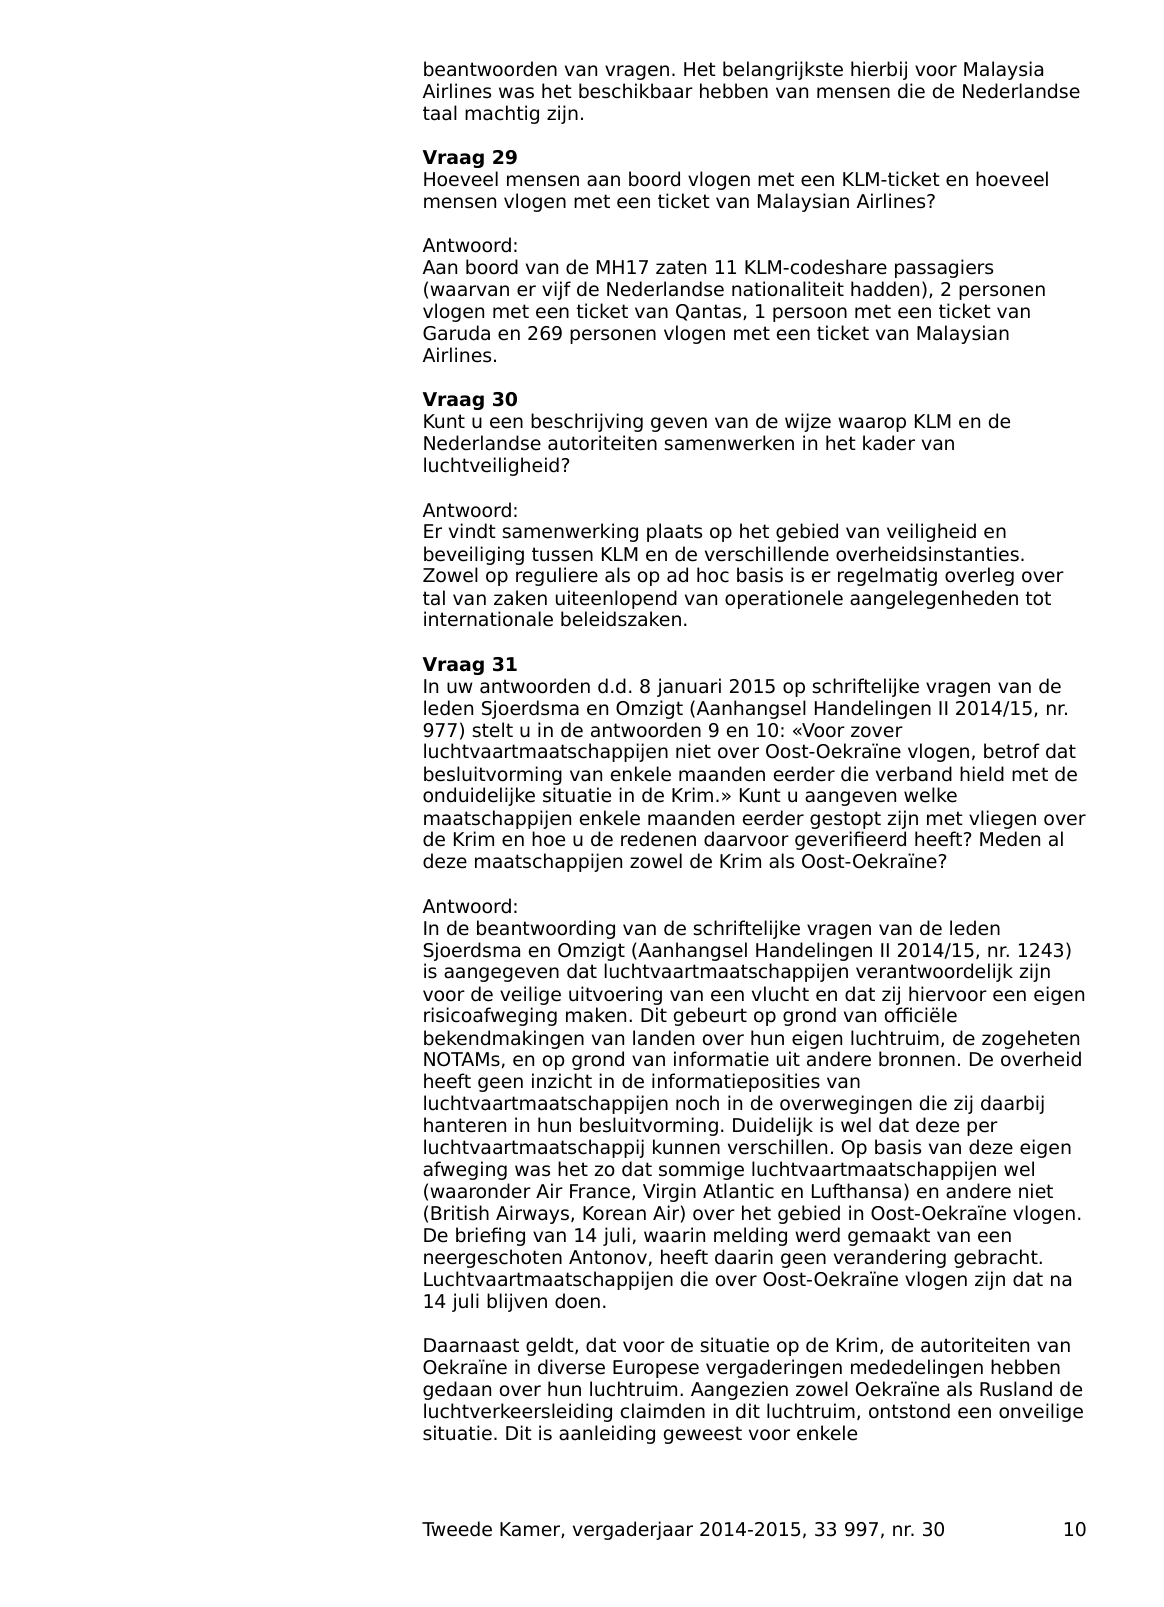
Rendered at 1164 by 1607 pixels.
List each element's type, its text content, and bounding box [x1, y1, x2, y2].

text Aan boord van de MH17 zaten 11 KLM-codeshare passagiers (waarvan er vijf de Nederlandse nationaliteit hadden), 2 personen vlogen met een ticket van Qantas, 1 persoon met een ticket van Garuda en 269 personen vlogen met een ticket van Malaysian Airlines. [422, 257, 1087, 367]
text Vraag 30 [422, 389, 1087, 411]
text In de beantwoording van de schriftelijke vragen van de leden Sjoerdsma en Omzigt (Aanhangsel Handelingen II 2014/15, nr. 1243) is aangegeven dat luchtvaartmaatschappijen verantwoordelijk zijn voor de veilige uitvoering van een vlucht en dat zij hiervoor een eigen risicoafweging maken. Dit gebeurt op grond van officiële bekendmakingen van landen over hun eigen luchtruim, de zogeheten NOTAMs, en op grond van informatie uit andere bronnen. De overheid heeft geen inzicht in de informatieposities van luchtvaartmaatschappijen noch in de overwegingen die zij daarbij hanteren in hun besluitvorming. Duidelijk is wel dat deze per luchtvaartmaatschappij kunnen verschillen. Op basis van deze eigen afweging was het zo dat sommige luchtvaartmaatschappijen wel (waaronder Air France, Virgin Atlantic en Lufthansa) en andere niet (British Airways, Korean Air) over het gebied in Oost-Oekraïne vlogen. De briefing van 14 juli, waarin melding werd gemaakt van een neergeschoten Antonov, heeft daarin geen verandering gebracht. Luchtvaartmaatschappijen die over Oost-Oekraïne vlogen zijn dat na 14 juli blijven doen. [422, 917, 1087, 1313]
text Vraag 29 [422, 147, 1087, 169]
text Antwoord: [422, 235, 1087, 257]
text Daarnaast geldt, dat voor de situatie op de Krim, de autoriteiten van Oekraïne in diverse Europese vergaderingen mededelingen hebben gedaan over hun luchtruim. Aangezien zowel Oekraïne als Rusland de luchtverkeersleiding claimden in dit luchtruim, ontstond een onveilige situatie. Dit is aanleiding geweest voor enkele [422, 1335, 1087, 1445]
text Antwoord: [422, 499, 1087, 521]
text Antwoord: [422, 896, 1087, 917]
text Vraag 31 [422, 653, 1087, 676]
text Kunt u een beschrijving geven van de wijze waarop KLM en de Nederlandse autoriteiten samenwerken in het kader van luchtveiligheid? [422, 411, 1087, 477]
text beantwoorden van vragen. Het belangrijkste hierbij voor Malaysia Airlines was het beschikbaar hebben van mensen die de Nederlandse taal machtig zijn. [422, 59, 1087, 125]
text Er vindt samenwerking plaats op het gebied van veiligheid en beveiliging tussen KLM en de verschillende overheidsinstanties. Zowel op reguliere als op ad hoc basis is er regelmatig overleg over tal van zaken uiteenlopend van operationele aangelegenheden tot internationale beleidszaken. [422, 521, 1087, 631]
text Hoeveel mensen aan boord vlogen met een KLM-ticket en hoeveel mensen vlogen met een ticket van Malaysian Airlines? [422, 169, 1087, 213]
text In uw antwoorden d.d. 8 januari 2015 op schriftelijke vragen van de leden Sjoerdsma en Omzigt (Aanhangsel Handelingen II 2014/15, nr. 977) stelt u in de antwoorden 9 en 10: «Voor zover luchtvaartmaatschappijen niet over Oost-Oekraïne vlogen, betrof dat besluitvorming van enkele maanden eerder die verband hield met de onduidelijke situatie in de Krim.» Kunt u aangeven welke maatschappijen enkele maanden eerder gestopt zijn met vliegen over de Krim en hoe u de redenen daarvoor geverifieerd heeft? Meden al deze maatschappijen zowel de Krim als Oost-Oekraïne? [422, 676, 1087, 873]
